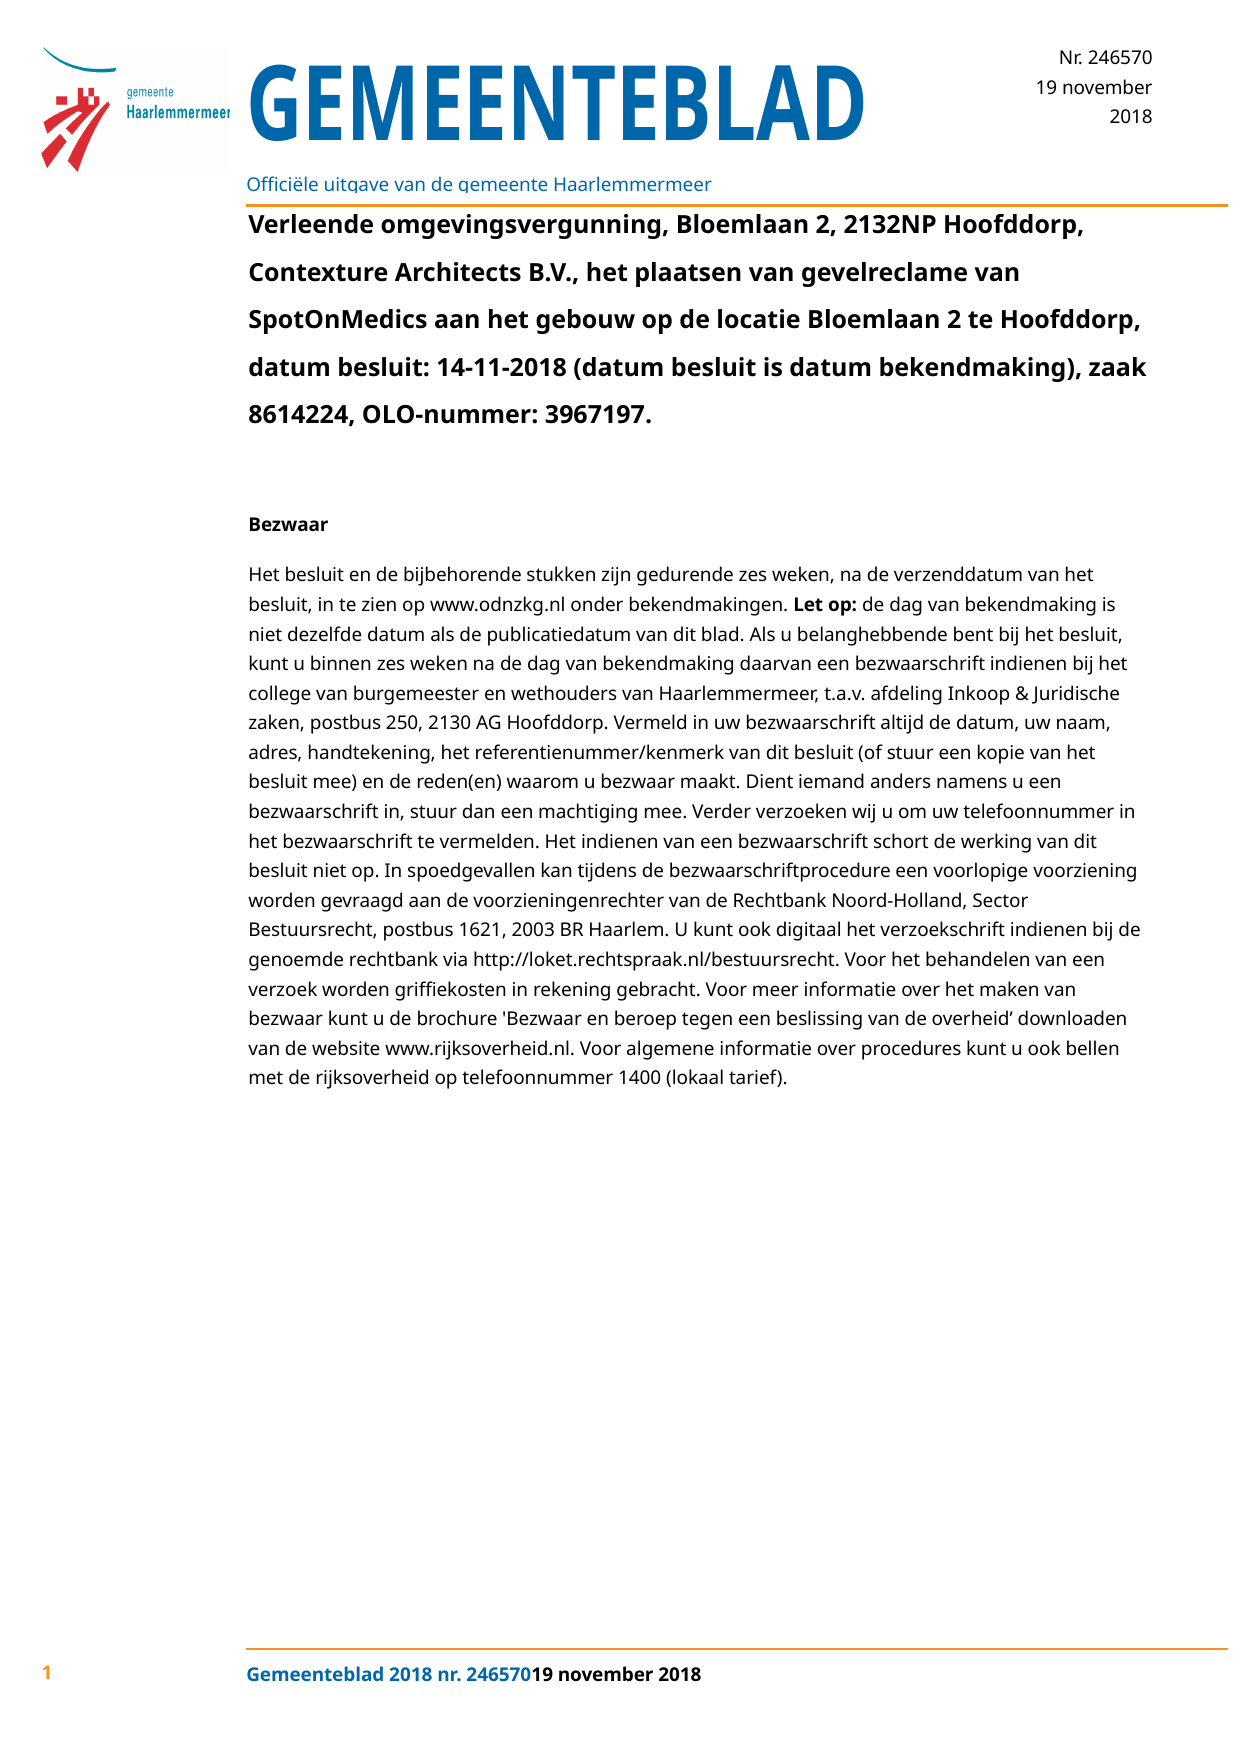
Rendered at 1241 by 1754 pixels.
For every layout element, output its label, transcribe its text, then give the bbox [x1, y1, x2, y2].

text Het besluit en de bijbehorende stukken zijn gedurende zes weken, na de verzenddatum van het besluit, in te zien op www.odnzkg.nl onder bekendmakingen. Let op: de dag van bekendmaking is niet dezelfde datum als de publicatiedatum van dit blad. Als u belanghebbende bent bij het besluit, kunt u binnen zes weken na de dag van bekendmaking daarvan een bezwaarschrift indienen bij het college van burgemeester en wethouders van Haarlemmermeer, t.a.v. afdeling Inkoop & Juridische zaken, postbus 250, 2130 AG Hoofddorp. Vermeld in uw bezwaarschrift altijd de datum, uw naam, adres, handtekening, het referentienummer/kenmerk van dit besluit (of stuur een kopie van het besluit mee) en de reden(en) waarom u bezwaar maakt. Dient iemand anders namens u een bezwaarschrift in, stuur dan een machtiging mee. Verder verzoeken wij u om uw telefoonnummer in het bezwaarschrift te vermelden. Het indienen van een bezwaarschrift schort de werking van dit besluit niet op. In spoedgevallen kan tijdens de bezwaarschriftprocedure een voorlopige voorziening worden gevraagd aan de voorzieningenrechter van de Rechtbank Noord-Holland, Sector Bestuursrecht, postbus 1621, 2003 BR Haarlem. U kunt ook digitaal het verzoekschrift indienen bij de genoemde rechtbank via http://loket.rechtspraak.nl/bestuursrecht. Voor het behandelen van een verzoek worden griffiekosten in rekening gebracht. Voor meer informatie over het maken van bezwaar kunt u de brochure 'Bezwaar en beroep tegen een beslissing van de overheid’ downloaden van de website www.rijksoverheid.nl. Voor algemene informatie over procedures kunt u ook bellen met de rijksoverheid op telefoonnummer 1400 (lokaal tarief). [248, 562, 1152, 1090]
picture [41, 47, 231, 172]
text Bezwaar [248, 511, 1152, 537]
text Verleende omgevingsvergunning, Bloemlaan 2, 2132NP Hoofddorp, Contexture Architects B.V., het plaatsen van gevelreclame van SpotOnMedics aan het gebouw op de locatie Bloemlaan 2 te Hoofddorp, datum besluit: 14-11-2018 (datum besluit is datum bekendmaking), zaak 8614224, OLO-nummer: 3967197. [248, 207, 1152, 431]
